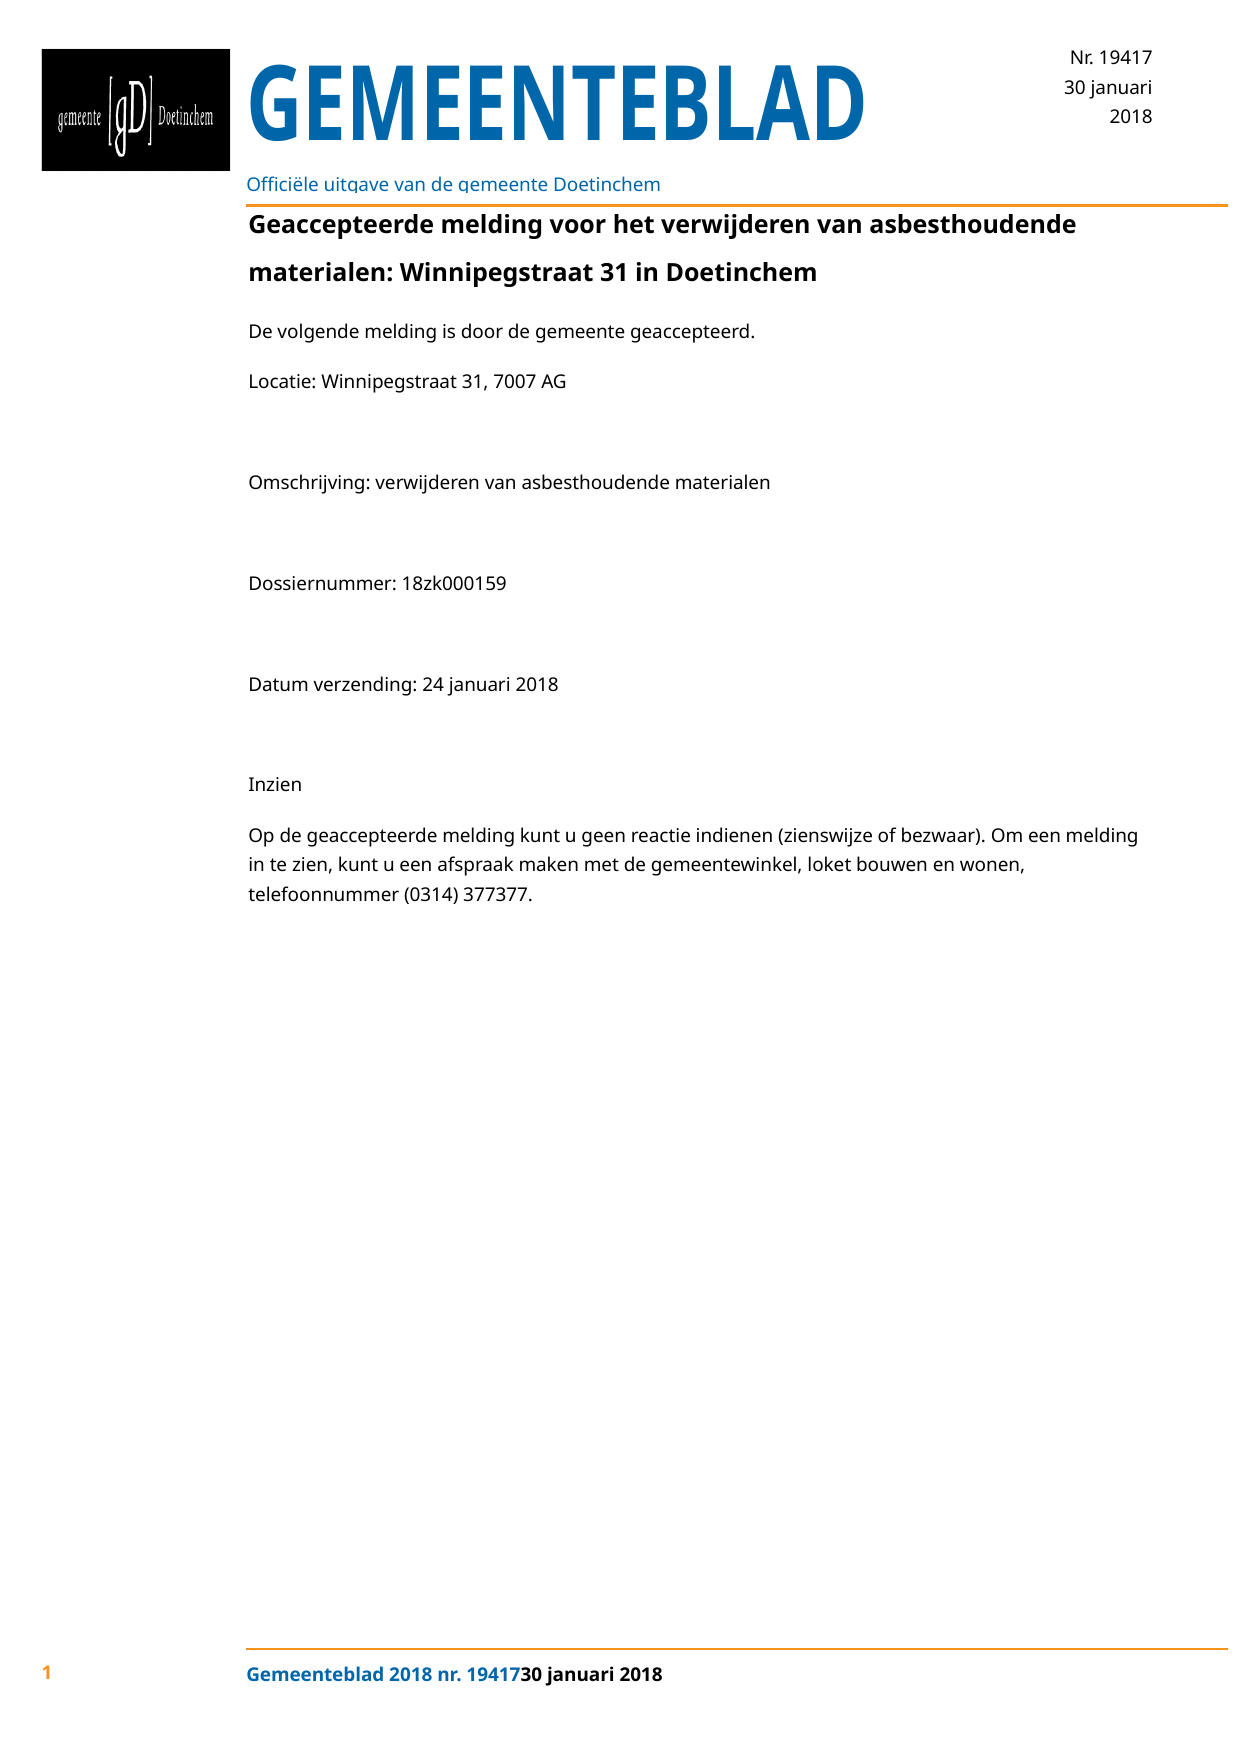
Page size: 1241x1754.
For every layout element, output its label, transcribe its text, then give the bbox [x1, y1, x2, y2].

text De volgende melding is door de gemeente geaccepteerd. [248, 318, 1152, 344]
text Datum verzending: 24 januari 2018 [248, 671, 1152, 697]
text Geaccepteerde melding voor het verwijderen van asbesthoudende materialen: Winnipegstraat 31 in Doetinchem [248, 207, 1152, 288]
picture [41, 47, 231, 172]
text Op de geaccepteerde melding kunt u geen reactie indienen (zienswijze of bezwaar). Om een melding in te zien, kunt u een afspraak maken met de gemeentewinkel, loket bouwen en wonen, telefoonnummer (0314) 377377. [248, 822, 1152, 907]
text Omschrijving: verwijderen van asbesthoudende materialen [248, 469, 1152, 495]
text Locatie: Winnipegstraat 31, 7007 AG [248, 368, 1152, 394]
text Inzien [248, 772, 1152, 797]
text Dossiernummer: 18zk000159 [248, 570, 1152, 596]
